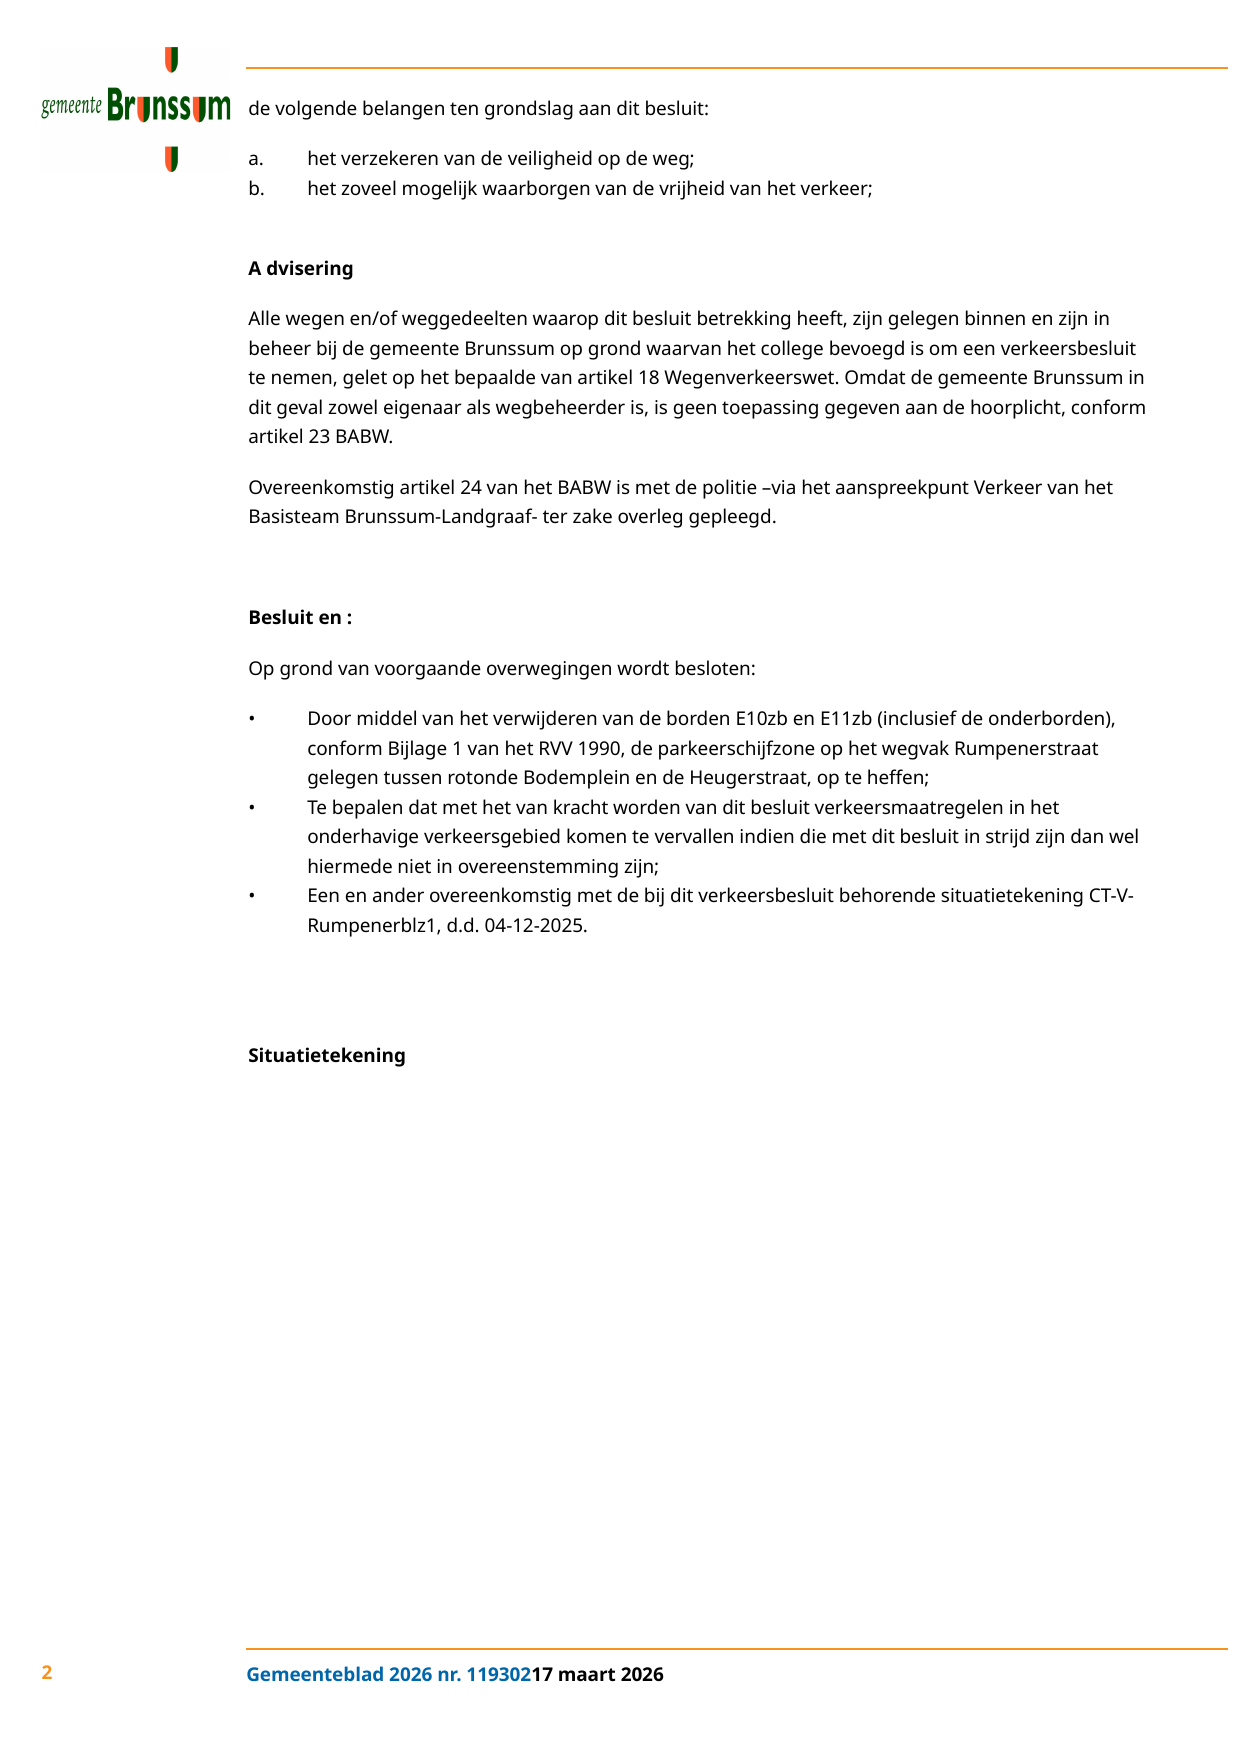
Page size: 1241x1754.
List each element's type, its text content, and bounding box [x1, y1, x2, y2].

text Situatietekening [248, 1043, 1152, 1068]
text Op grond van voorgaande overwegingen wordt besloten: [248, 655, 1152, 681]
list Te bepalen dat met het van kracht worden van dit besluit verkeersmaatregelen in het onderhavige verkeersgebied komen te vervallen indien die met dit besluit in strijd zijn dan wel hiermede niet in overeenstemming zijn; [248, 794, 1152, 879]
list het verzekeren van de veiligheid op de weg; [248, 145, 1152, 171]
picture [41, 47, 231, 172]
text de volgende belangen ten grondslag aan dit besluit: [248, 95, 1152, 121]
list het zoveel mogelijk waarborgen van de vrijheid van het verkeer; [248, 175, 1152, 201]
list Een en ander overeenkomstig met de bij dit verkeersbesluit behorende situatietekening CT-V-Rumpenerblz1, d.d. 04-12-2025. [248, 883, 1152, 938]
text Overeenkomstig artikel 24 van het BABW is met de politie –via het aanspreekpunt Verkeer van het Basisteam Brunssum-Landgraaf- ter zake overleg gepleegd. [248, 474, 1152, 529]
text Alle wegen en/of weggedeelten waarop dit besluit betrekking heeft, zijn gelegen binnen en zijn in beheer bij de gemeente Brunssum op grond waarvan het college bevoegd is om een verkeersbesluit te nemen, gelet op het bepaalde van artikel 18 Wegenverkeerswet. Omdat de gemeente Brunssum in dit geval zowel eigenaar als wegbeheerder is, is geen toepassing gegeven aan de hoorplicht, conform artikel 23 BABW. [248, 305, 1152, 449]
text A dvisering [248, 255, 1152, 281]
text Besluit en : [248, 604, 1152, 630]
list Door middel van het verwijderen van de borden E10zb en E11zb (inclusief de onderborden), conform Bijlage 1 van het RVV 1990, de parkeerschijfzone op het wegvak Rumpenerstraat gelegen tussen rotonde Bodemplein en de Heugerstraat, op te heffen; [248, 705, 1152, 790]
